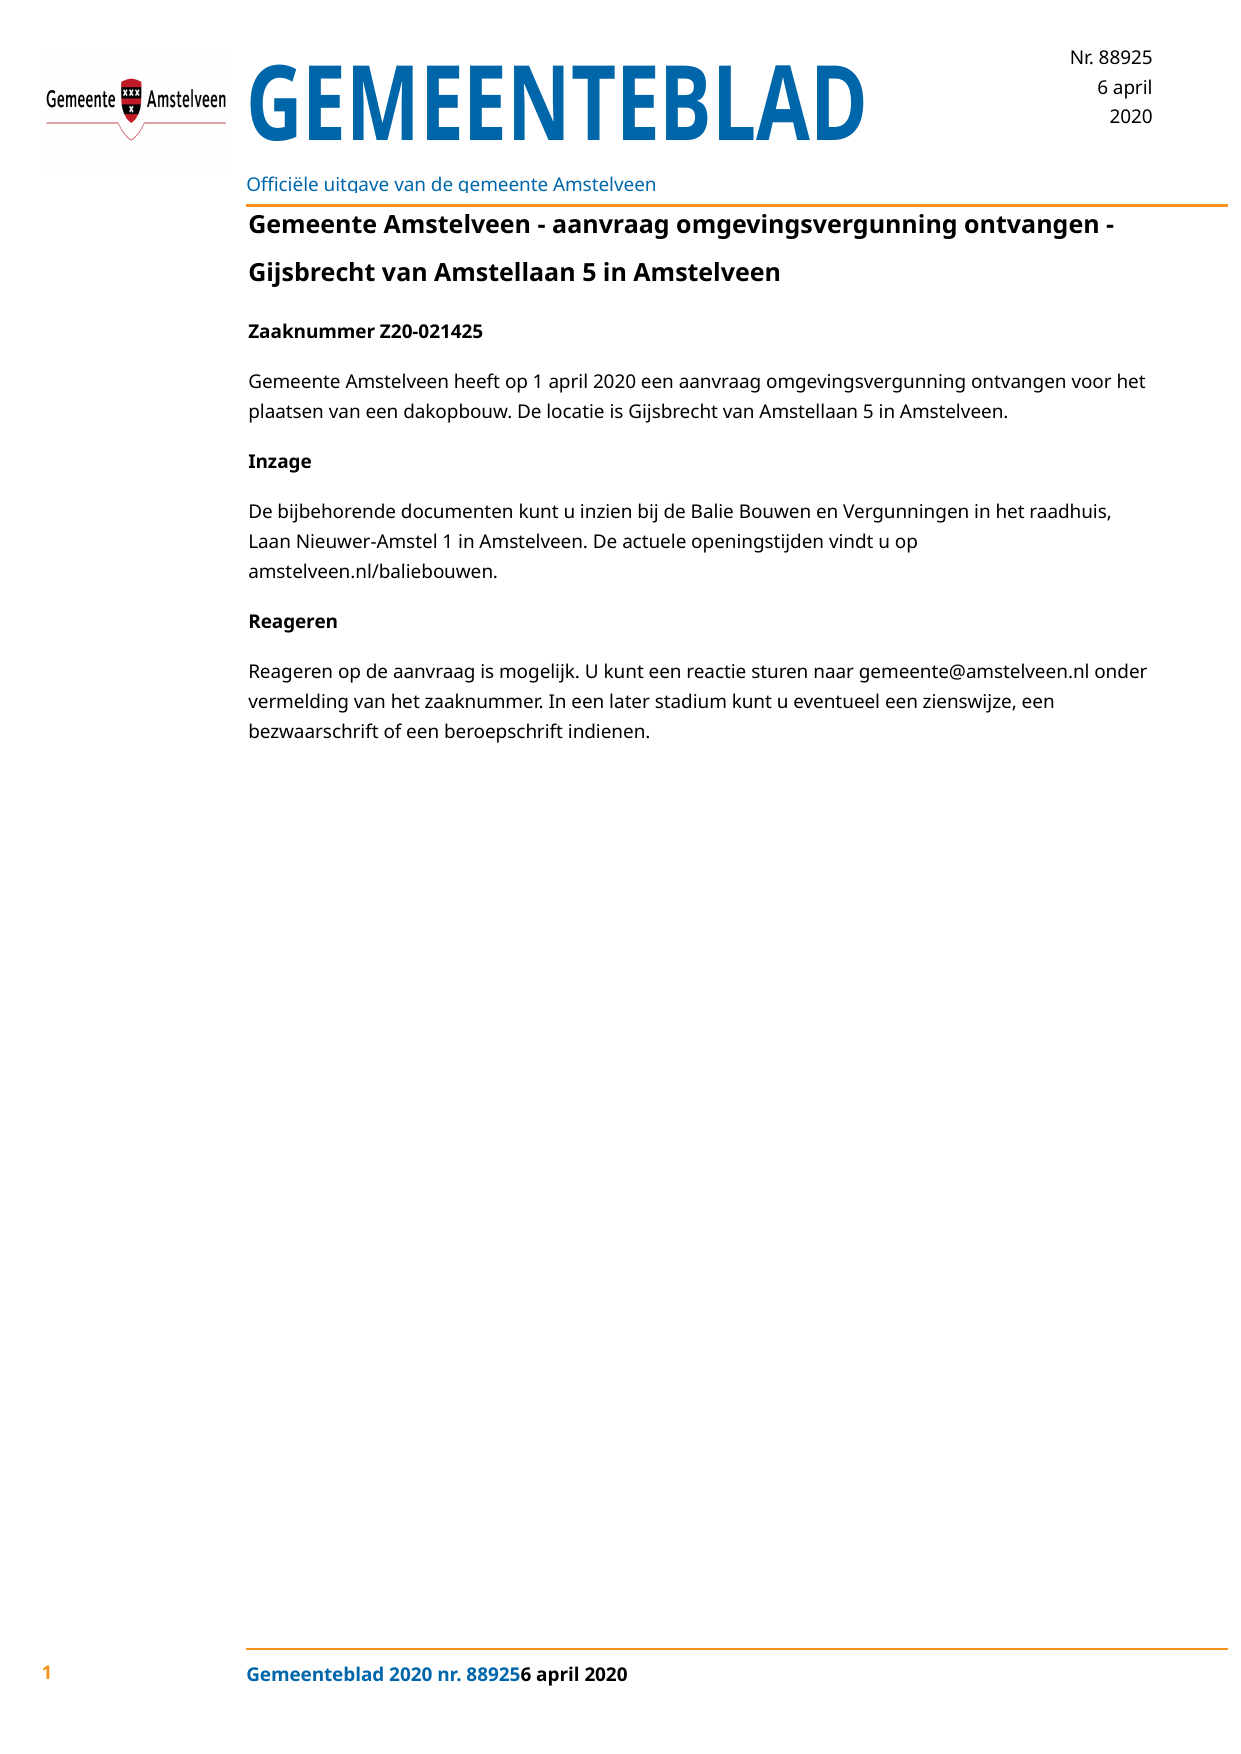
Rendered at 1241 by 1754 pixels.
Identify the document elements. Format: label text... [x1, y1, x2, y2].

text Gemeente Amstelveen heeft op 1 april 2020 een aanvraag omgevingsvergunning ontvangen voor het plaatsen van een dakopbouw. De locatie is Gijsbrecht van Amstellaan 5 in Amstelveen. [248, 368, 1152, 424]
text Inzage [248, 448, 1152, 474]
text Reageren op de aanvraag is mogelijk. U kunt een reactie sturen naar gemeente@amstelveen.nl onder vermelding van het zaaknummer. In een later stadium kunt u eventueel een zienswijze, een bezwaarschrift of een beroepschrift indienen. [248, 659, 1152, 744]
text Gemeente Amstelveen - aanvraag omgevingsvergunning ontvangen - Gijsbrecht van Amstellaan 5 in Amstelveen [248, 207, 1152, 288]
text Zaaknummer Z20-021425 [248, 318, 1152, 344]
picture [41, 47, 231, 172]
text Reageren [248, 608, 1152, 634]
text De bijbehorende documenten kunt u inzien bij de Balie Bouwen en Vergunningen in het raadhuis, Laan Nieuwer-Amstel 1 in Amstelveen. De actuele openingstijden vindt u op amstelveen.nl/baliebouwen. [248, 499, 1152, 584]
